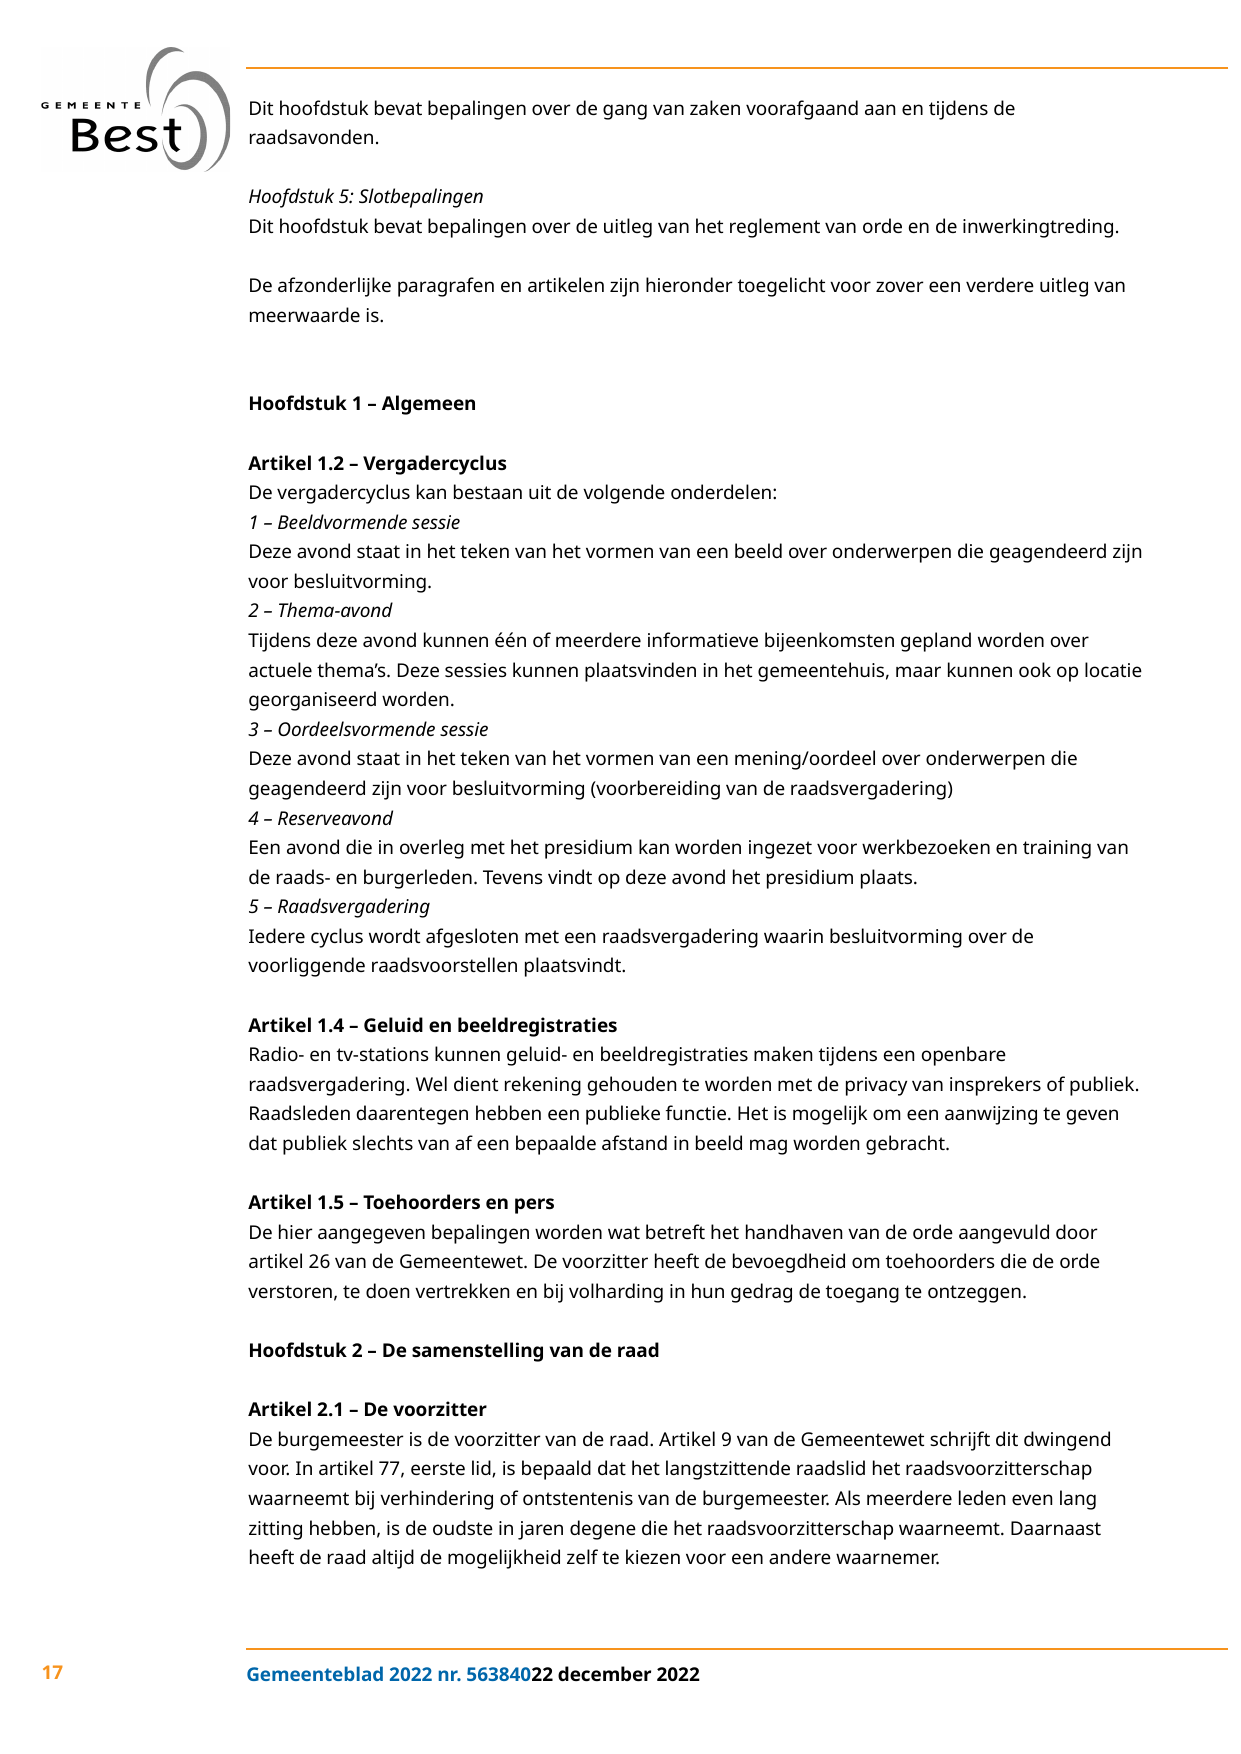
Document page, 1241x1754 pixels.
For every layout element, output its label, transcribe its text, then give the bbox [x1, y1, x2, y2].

text Artikel 2.1 – De voorzitter [248, 1396, 1152, 1422]
text 5 – Raadsvergadering [248, 893, 1152, 919]
text Iedere cyclus wordt afgesloten met een raadsvergadering waarin besluitvorming over de voorliggende raadsvoorstellen plaatsvindt. [248, 923, 1152, 978]
text De vergadercyclus kan bestaan uit de volgende onderdelen: [248, 479, 1152, 505]
text Artikel 1.2 – Vergadercyclus [248, 450, 1152, 476]
text Dit hoofdstuk bevat bepalingen over de uitleg van het reglement van orde en de inwerkingtreding. [248, 213, 1152, 239]
text 4 – Reserveavond [248, 805, 1152, 831]
text Deze avond staat in het teken van het vormen van een beeld over onderwerpen die geagendeerd zijn voor besluitvorming. [248, 538, 1152, 594]
text Hoofdstuk 5: Slotbepalingen [248, 183, 1152, 209]
text Een avond die in overleg met het presidium kan worden ingezet voor werkbezoeken en training van de raads- en burgerleden. Tevens vindt op deze avond het presidium plaats. [248, 834, 1152, 890]
text Hoofdstuk 1 – Algemeen [248, 391, 1152, 416]
text Dit hoofdstuk bevat bepalingen over de gang van zaken voorafgaand aan en tijdens de raadsavonden. [248, 95, 1152, 150]
text 3 – Oordeelsvormende sessie [248, 716, 1152, 742]
text Deze avond staat in het teken van het vormen van een mening/oordeel over onderwerpen die geagendeerd zijn voor besluitvorming (voorbereiding van de raadsvergadering) [248, 746, 1152, 801]
picture [41, 47, 231, 172]
text Artikel 1.5 – Toehoorders en pers [248, 1189, 1152, 1215]
text De burgemeester is de voorzitter van de raad. Artikel 9 van de Gemeentewet schrijft dit dwingend voor. In artikel 77, eerste lid, is bepaald dat het langstzittende raadslid het raadsvoorzitterschap waarneemt bij verhindering of ontstentenis van de burgemeester. Als meerdere leden even lang zitting hebben, is de oudste in jaren degene die het raadsvoorzitterschap waarneemt. Daarnaast heeft de raad altijd de mogelijkheid zelf te kiezen voor een andere waarnemer. [248, 1426, 1152, 1570]
text Radio- en tv-stations kunnen geluid- en beeldregistraties maken tijdens een openbare raadsvergadering. Wel dient rekening gehouden te worden met de privacy van insprekers of publiek. Raadsleden daarentegen hebben een publieke functie. Het is mogelijk om een aanwijzing te geven dat publiek slechts van af een bepaalde afstand in beeld mag worden gebracht. [248, 1041, 1152, 1156]
text De hier aangegeven bepalingen worden wat betreft het handhaven van de orde aangevuld door artikel 26 van de Gemeentewet. De voorzitter heeft de bevoegdheid om toehoorders die de orde verstoren, te doen vertrekken en bij volharding in hun gedrag de toegang te ontzeggen. [248, 1219, 1152, 1304]
text De afzonderlijke paragrafen en artikelen zijn hieronder toegelicht voor zover een verdere uitleg van meerwaarde is. [248, 272, 1152, 328]
text 1 – Beeldvormende sessie [248, 509, 1152, 535]
text Artikel 1.4 – Geluid en beeldregistraties [248, 1012, 1152, 1038]
text Tijdens deze avond kunnen één of meerdere informatieve bijeenkomsten gepland worden over actuele thema’s. Deze sessies kunnen plaatsvinden in het gemeentehuis, maar kunnen ook op locatie georganiseerd worden. [248, 627, 1152, 712]
text 2 – Thema-avond [248, 598, 1152, 623]
text Hoofdstuk 2 – De samenstelling van de raad [248, 1337, 1152, 1363]
